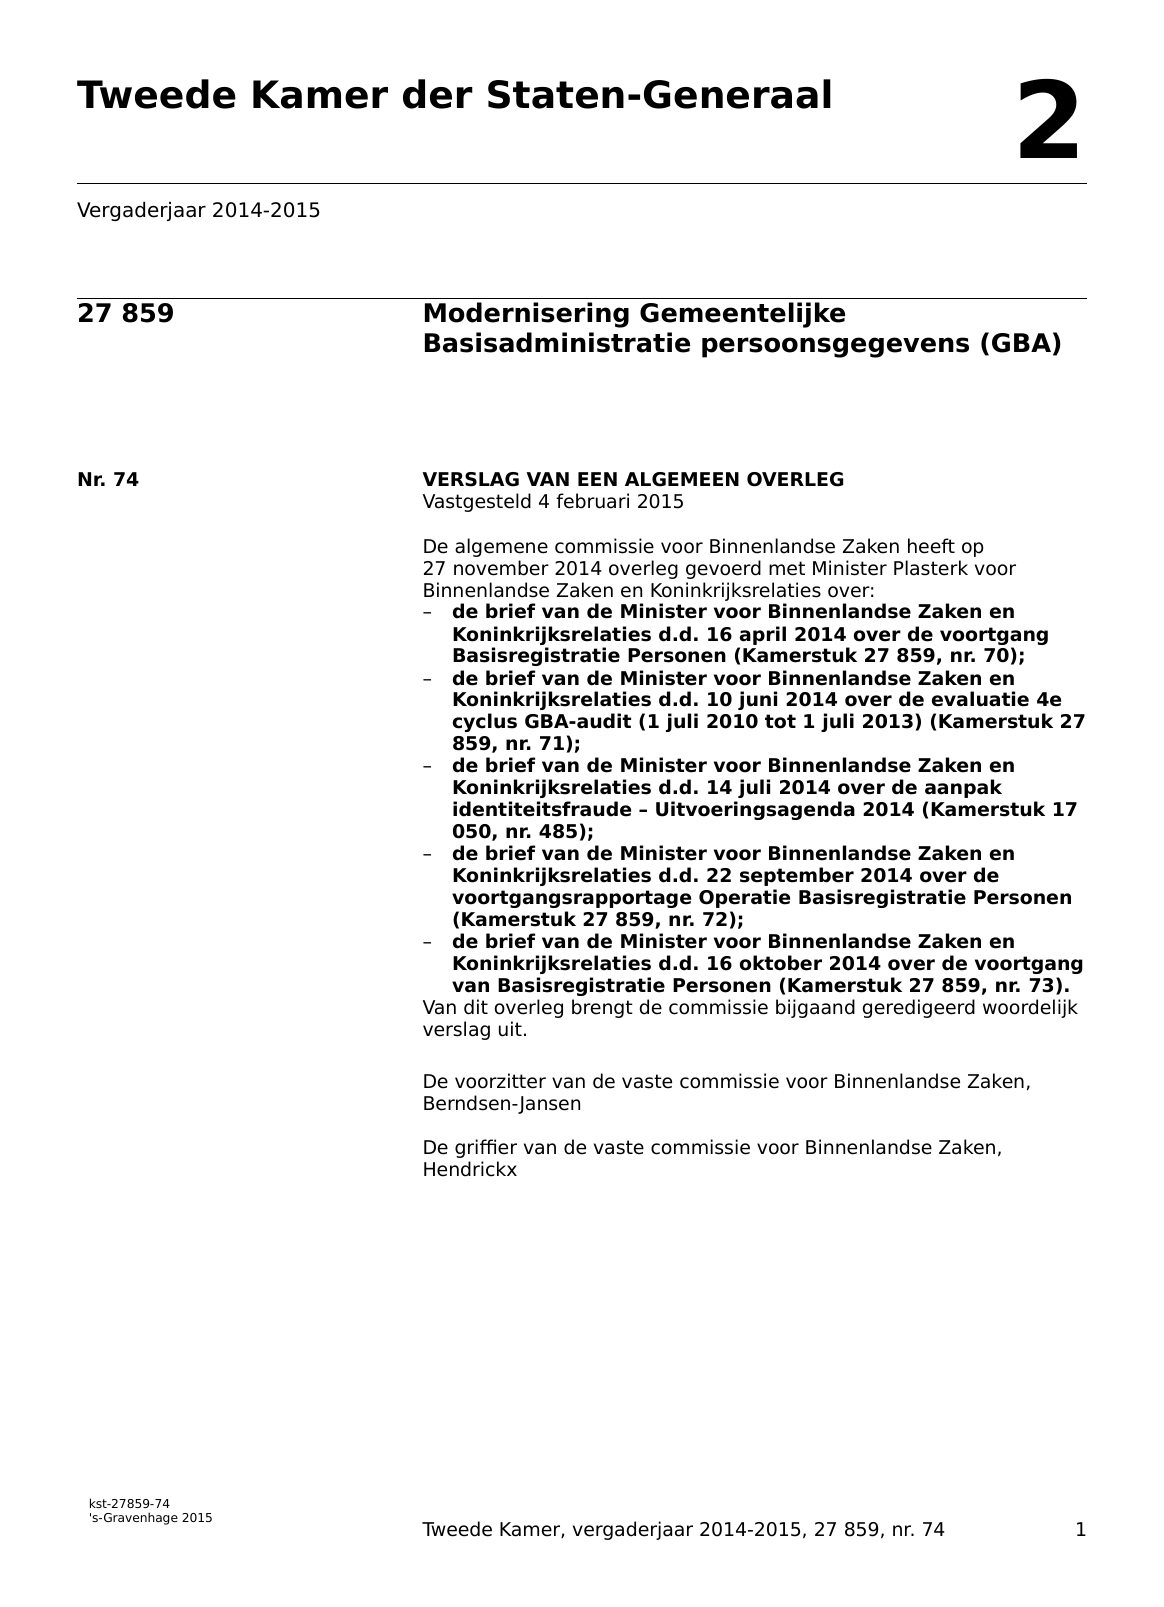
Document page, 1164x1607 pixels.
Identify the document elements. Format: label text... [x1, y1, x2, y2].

table_header 2 [886, 59, 1087, 183]
text De voorzitter van de vaste commissie voor Binnenlandse Zaken, Berndsen-Jansen [422, 1071, 1087, 1115]
text 's-Gravenhage 2015 [88, 1511, 323, 1525]
text De algemene commissie voor Binnenlandse Zaken heeft op 27 november 2014 overleg gevoerd met Minister Plasterk voor Binnenlandse Zaken en Koninkrijksrelaties over: [422, 536, 1087, 601]
text – de brief van de Minister voor Binnenlandse Zaken en Koninkrijksrelaties d.d. 22 september 2014 over de voortgangsrapportage Operatie Basisregistratie Personen (Kamerstuk 27 859, nr. 72); [422, 843, 1087, 931]
text Vastgesteld 4 februari 2015 [422, 491, 1087, 513]
text – de brief van de Minister voor Binnenlandse Zaken en Koninkrijksrelaties d.d. 16 oktober 2014 over de voortgang van Basisregistratie Personen (Kamerstuk 27 859, nr. 73). [422, 931, 1087, 997]
subtitle Nr. 74 VERSLAG VAN EEN ALGEMEEN OVERLEG [77, 469, 1087, 491]
text Van dit overleg brengt de commissie bijgaand geredigeerd woordelijk verslag uit. [422, 997, 1087, 1041]
table_header Tweede Kamer der Staten-Generaal [77, 59, 886, 183]
text – de brief van de Minister voor Binnenlandse Zaken en Koninkrijksrelaties d.d. 16 april 2014 over de voortgang Basisregistratie Personen (Kamerstuk 27 859, nr. 70); [422, 601, 1087, 667]
text – de brief van de Minister voor Binnenlandse Zaken en Koninkrijksrelaties d.d. 14 juli 2014 over de aanpak identiteitsfraude – Uitvoeringsagenda 2014 (Kamerstuk 17 050, nr. 485); [422, 755, 1087, 843]
table_cell Vergaderjaar 2014-2015 [77, 184, 1087, 298]
subtitle 27 859 Modernisering Gemeentelijke Basisadministratie persoonsgegevens (GBA) [77, 299, 1087, 358]
text – de brief van de Minister voor Binnenlandse Zaken en Koninkrijksrelaties d.d. 10 juni 2014 over de evaluatie 4e cyclus GBA-audit (1 juli 2010 tot 1 juli 2013) (Kamerstuk 27 859, nr. 71); [422, 667, 1087, 755]
text De griffier van de vaste commissie voor Binnenlandse Zaken, Hendrickx [422, 1137, 1087, 1181]
text kst-27859-74 [88, 1497, 323, 1511]
